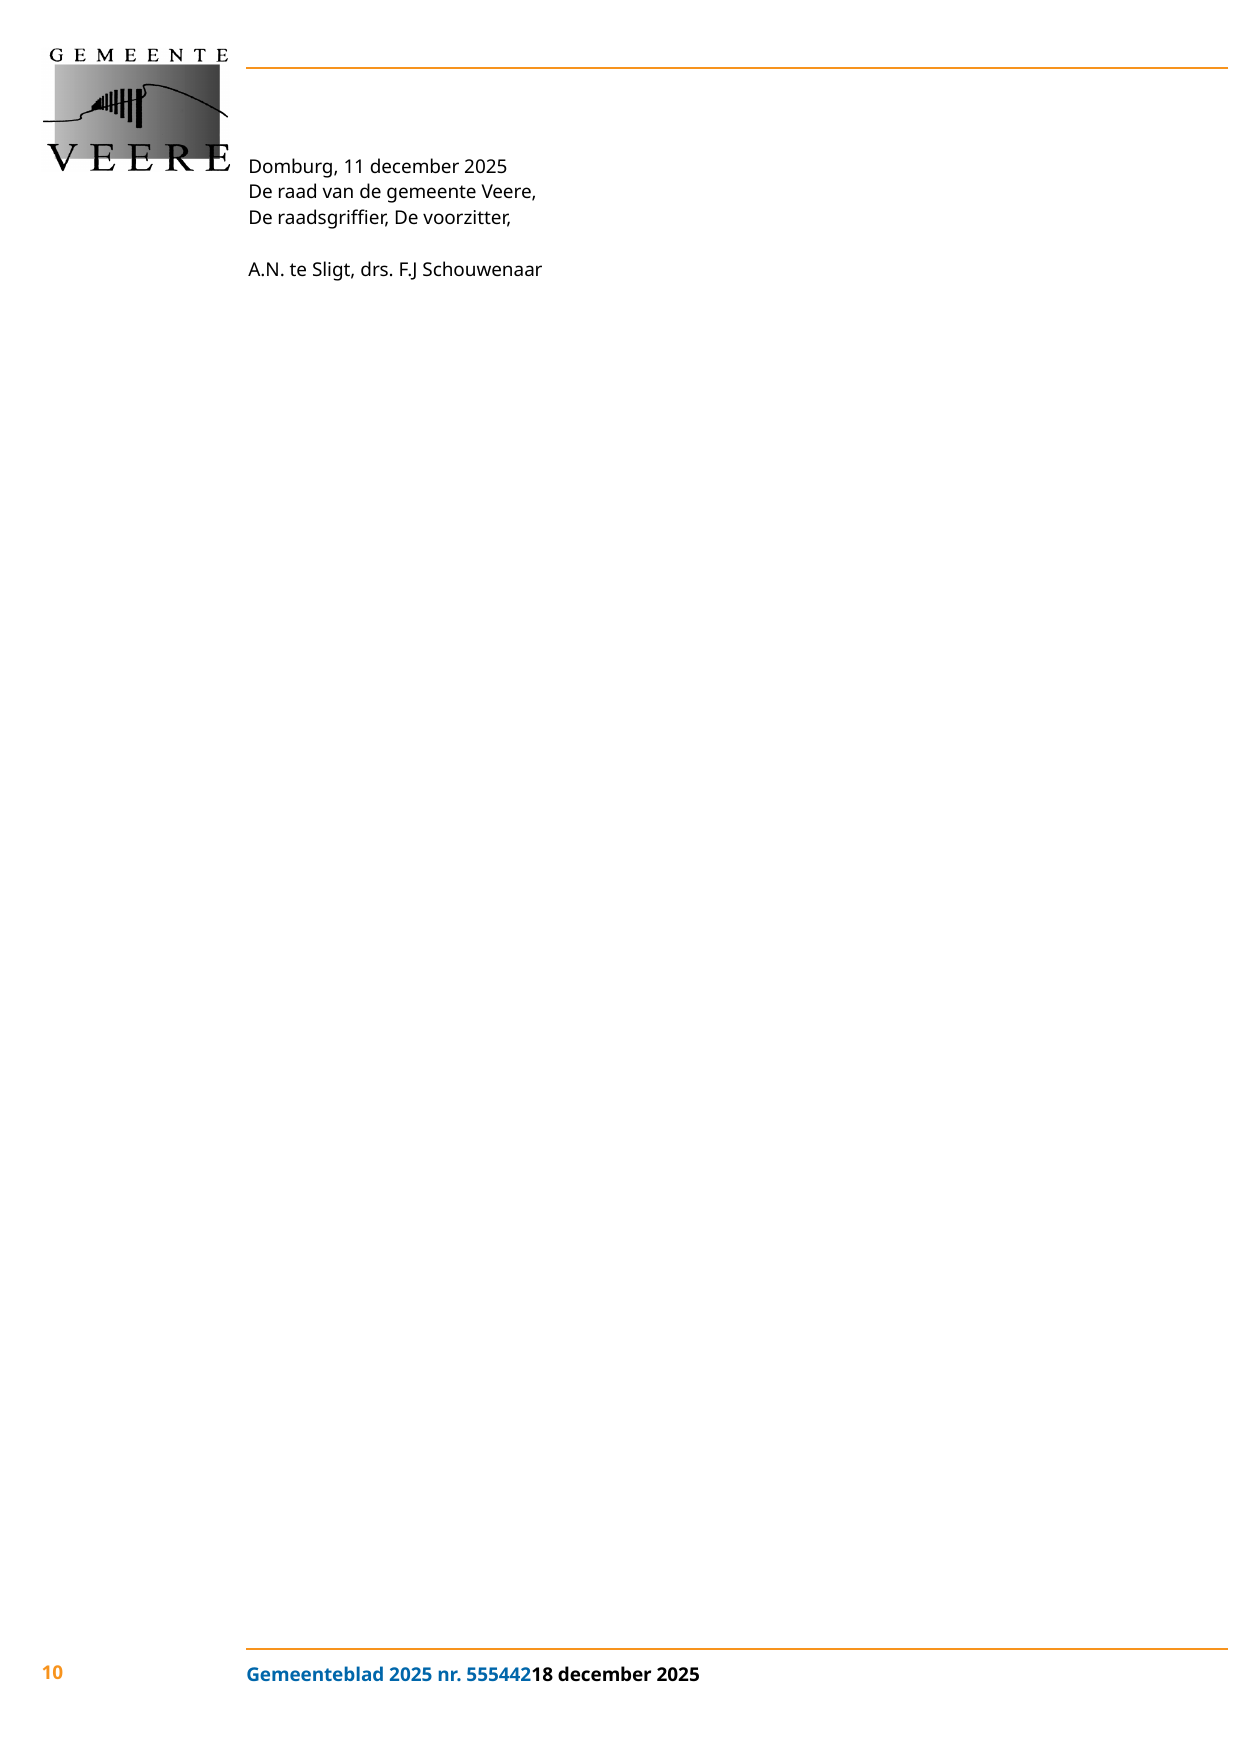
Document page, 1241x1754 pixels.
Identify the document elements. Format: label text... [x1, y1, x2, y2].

text A.N. te Sligt, drs. F.J Schouwenaar [248, 256, 1152, 281]
text Domburg, 11 december 2025 [248, 153, 1152, 178]
text De raadsgriffier, De voorzitter, [248, 204, 1152, 230]
picture [41, 47, 231, 172]
text De raad van de gemeente Veere, [248, 178, 1152, 204]
